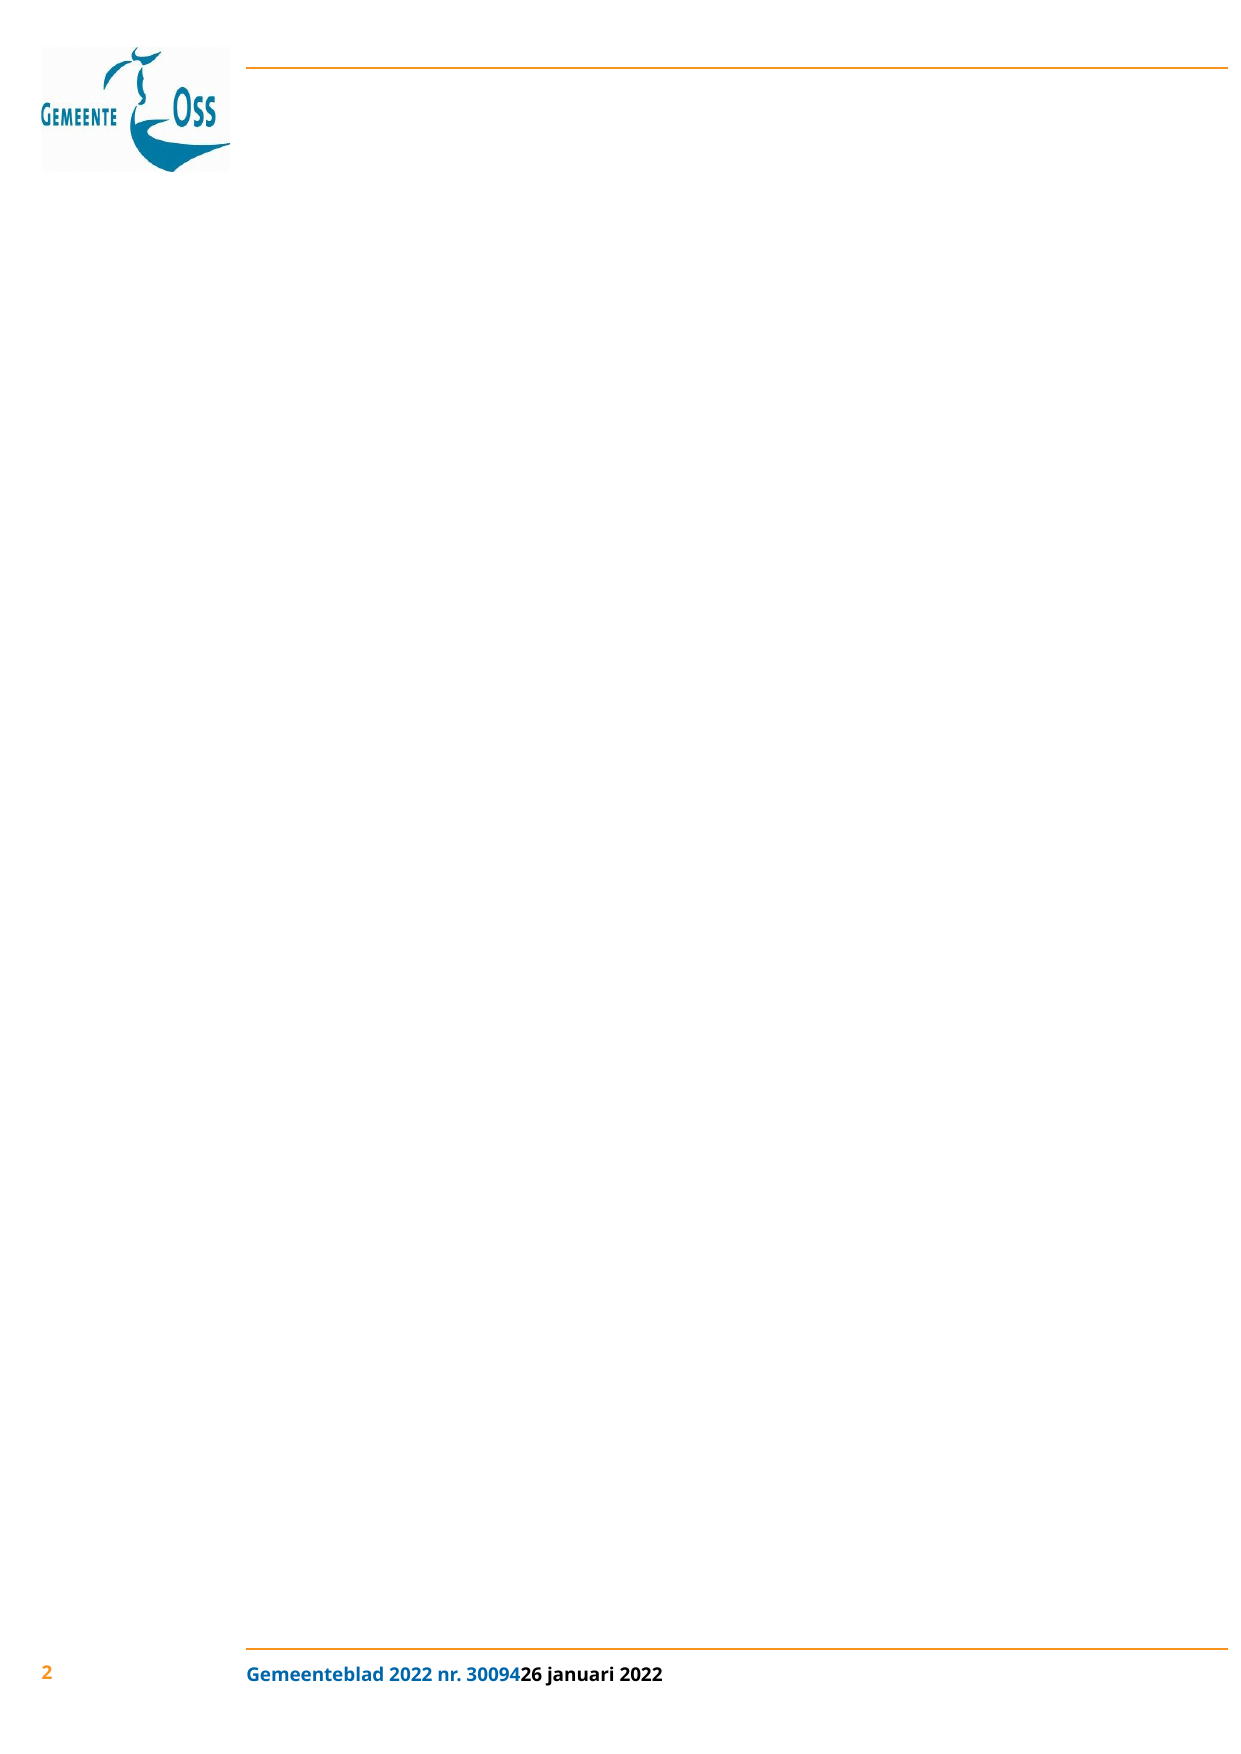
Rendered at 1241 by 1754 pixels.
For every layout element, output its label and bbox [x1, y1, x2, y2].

picture [41, 47, 231, 172]
